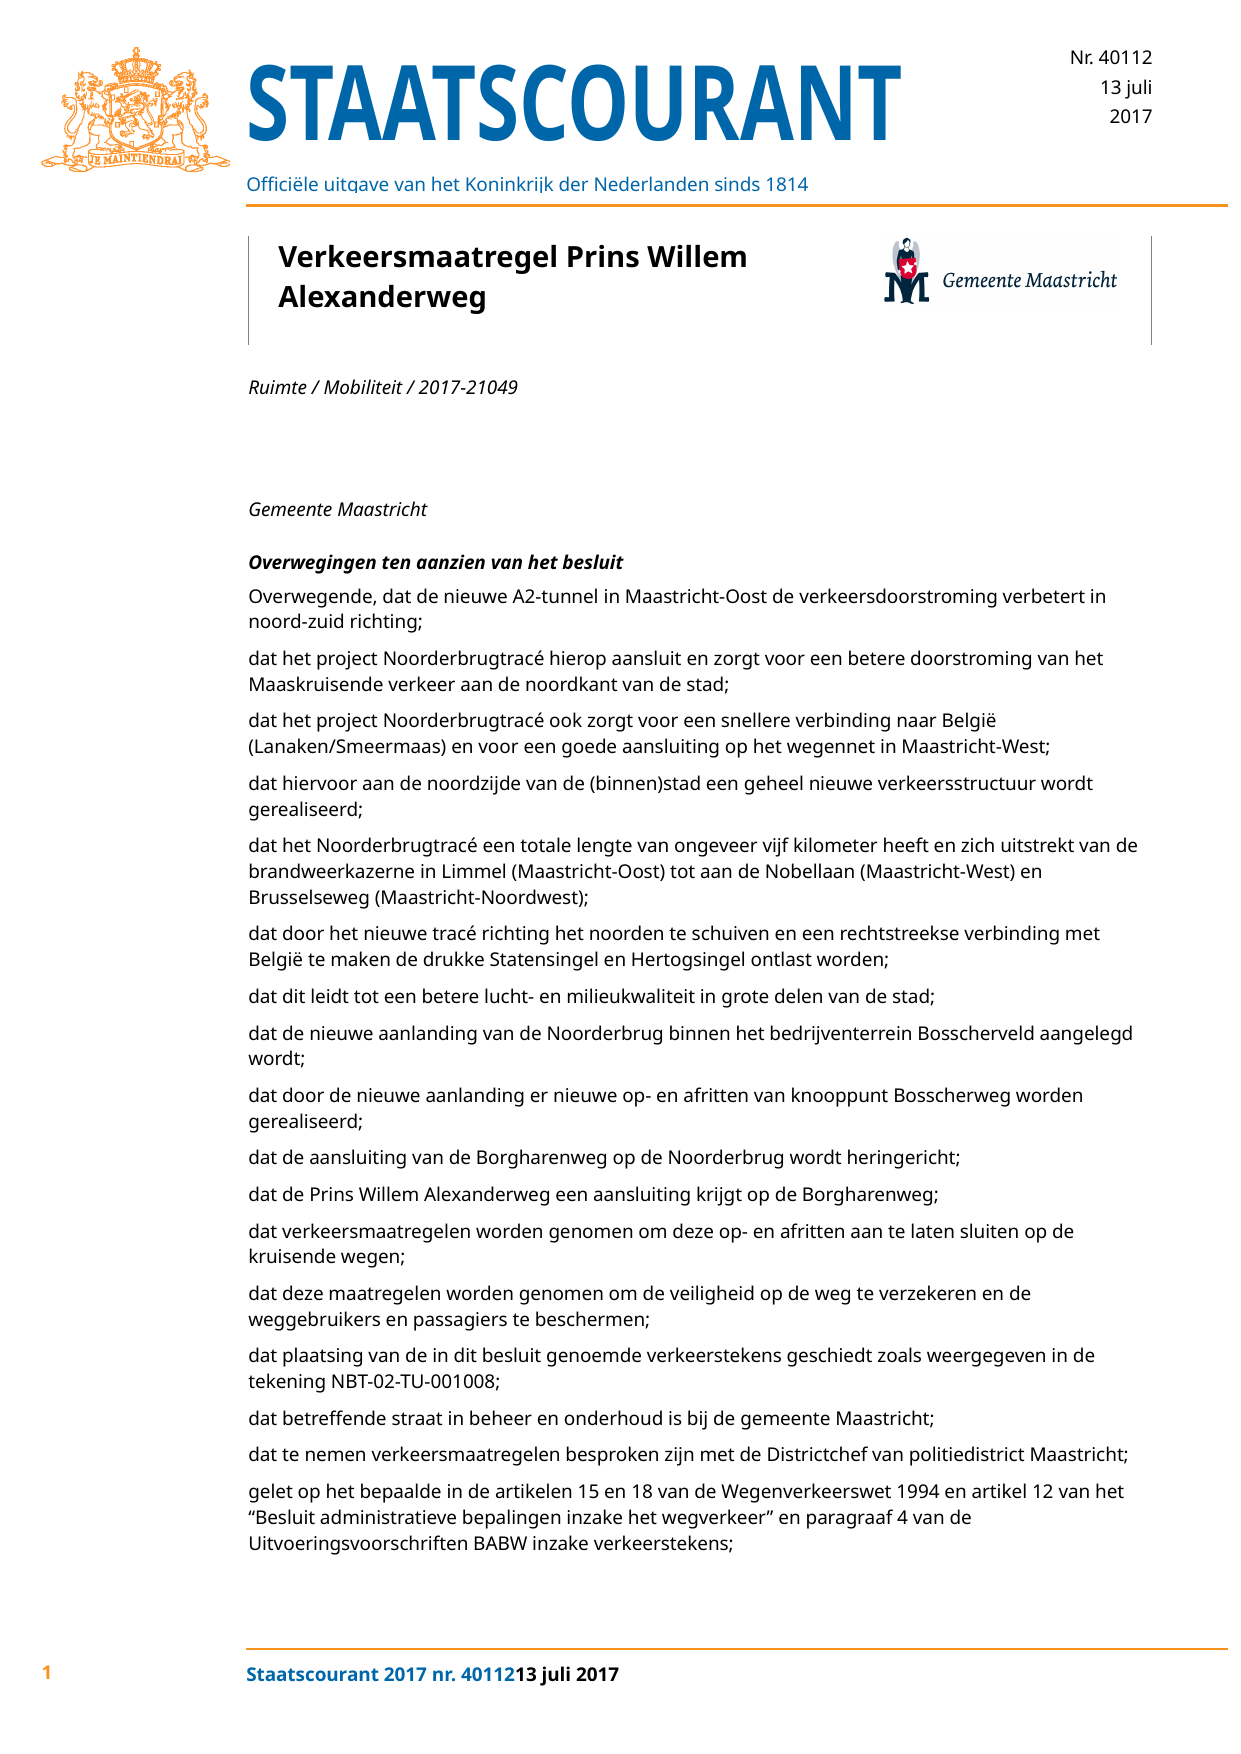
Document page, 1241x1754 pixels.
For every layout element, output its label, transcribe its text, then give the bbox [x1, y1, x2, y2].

text dat betreffende straat in beheer en onderhoud is bij de gemeente Maastricht; [248, 1405, 1152, 1431]
text dat het project Noorderbrugtracé ook zorgt voor een snellere verbinding naar België (Lanaken/Smeermaas) en voor een goede aansluiting op het wegennet in Maastricht-West; [248, 708, 1152, 759]
text gelet op het bepaalde in de artikelen 15 en 18 van de Wegenverkeerswet 1994 en artikel 12 van het “Besluit administratieve bepalingen inzake het wegverkeer” en paragraaf 4 van de Uitvoeringsvoorschriften BABW inzake verkeerstekens; [248, 1478, 1152, 1556]
text Overwegingen ten aanzien van het besluit [248, 549, 1152, 574]
text dat de nieuwe aanlanding van de Noorderbrug binnen het bedrijventerrein Bosscherveld aangelegd wordt; [248, 1020, 1152, 1071]
text Ruimte / Mobiliteit / 2017-21049 [248, 374, 1152, 400]
text dat de aansluiting van de Borgharenweg op de Noorderbrug wordt heringericht; [248, 1144, 1152, 1170]
text dat dit leidt tot een betere lucht- en milieukwaliteit in grote delen van de stad; [248, 983, 1152, 1009]
picture [41, 47, 231, 172]
text dat de Prins Willem Alexanderweg een aansluiting krijgt op de Borgharenweg; [248, 1181, 1152, 1207]
picture [882, 236, 1119, 306]
text dat het project Noorderbrugtracé hierop aansluit en zorgt voor een betere doorstroming van het Maaskruisende verkeer aan de noordkant van de stad; [248, 645, 1152, 697]
table_header [850, 236, 1151, 345]
text Overwegende, dat de nieuwe A2-tunnel in Maastricht-Oost de verkeersdoorstroming verbetert in noord-zuid richting; [248, 583, 1152, 634]
text Gemeente Maastricht [248, 496, 1152, 522]
text dat hiervoor aan de noordzijde van de (binnen)stad een geheel nieuwe verkeersstructuur wordt gerealiseerd; [248, 770, 1152, 822]
text dat het Noorderbrugtracé een totale lengte van ongeveer vijf kilometer heeft en zich uitstrekt van de brandweerkazerne in Limmel (Maastricht-Oost) tot aan de Nobellaan (Maastricht-West) en Brusselseweg (Maastricht-Noordwest); [248, 832, 1152, 910]
table_header Verkeersmaatregel Prins Willem Alexanderweg [249, 236, 850, 345]
text dat verkeersmaatregelen worden genomen om deze op- en afritten aan te laten sluiten op de kruisende wegen; [248, 1218, 1152, 1269]
text dat door het nieuwe tracé richting het noorden te schuiven en een rechtstreekse verbinding met België te maken de drukke Statensingel en Hertogsingel ontlast worden; [248, 921, 1152, 972]
text dat te nemen verkeersmaatregelen besproken zijn met de Districtchef van politiedistrict Maastricht; [248, 1442, 1152, 1467]
text dat plaatsing van de in dit besluit genoemde verkeerstekens geschiedt zoals weergegeven in de tekening NBT-02-TU-001008; [248, 1343, 1152, 1394]
text dat door de nieuwe aanlanding er nieuwe op- en afritten van knooppunt Bosscherweg worden gerealiseerd; [248, 1082, 1152, 1133]
text dat deze maatregelen worden genomen om de veiligheid op de weg te verzekeren en de weggebruikers en passagiers te beschermen; [248, 1280, 1152, 1332]
